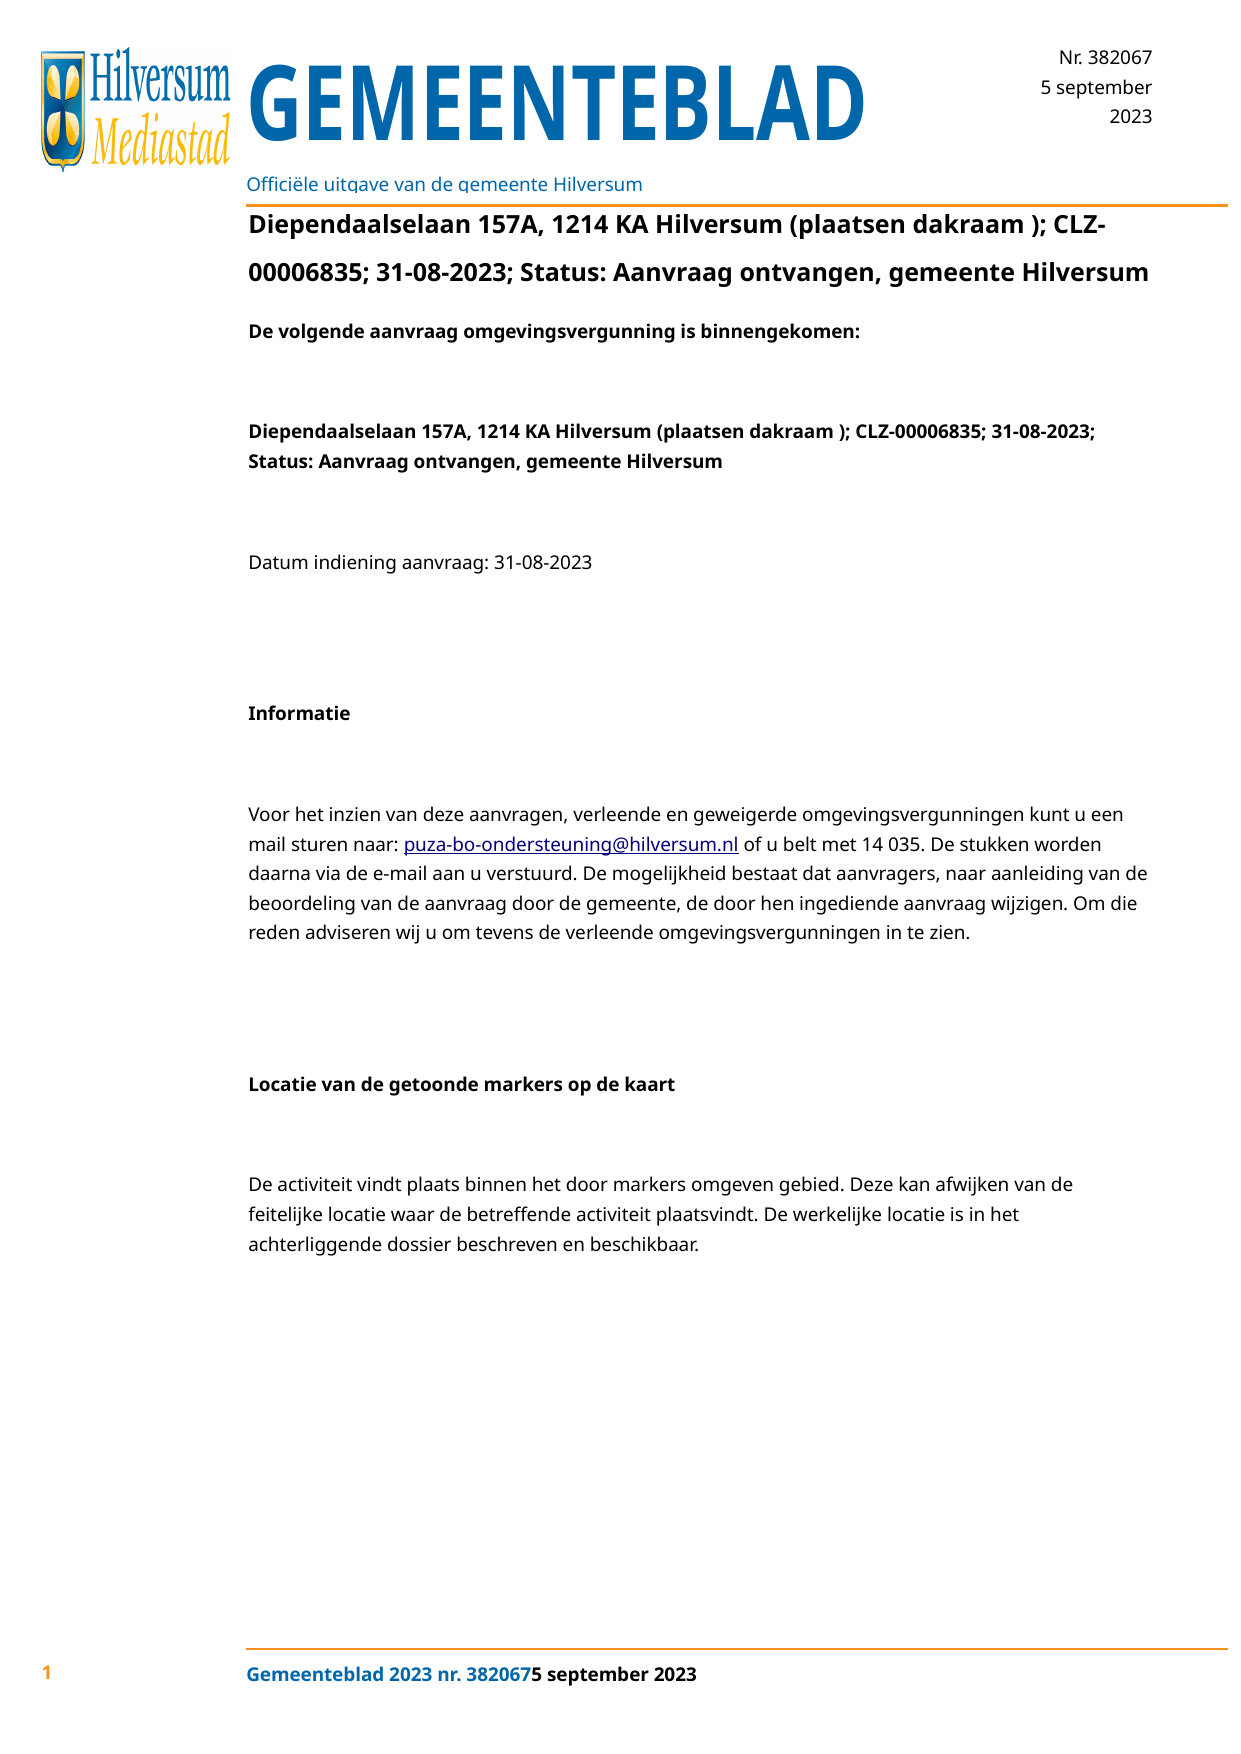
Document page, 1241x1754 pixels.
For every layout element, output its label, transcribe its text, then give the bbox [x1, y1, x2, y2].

text Diependaalselaan 157A, 1214 KA Hilversum (plaatsen dakraam ); CLZ-00006835; 31-08-2023; Status: Aanvraag ontvangen, gemeente Hilversum [248, 207, 1152, 288]
text Locatie van de getoonde markers op de kaart [248, 1071, 1152, 1097]
text De volgende aanvraag omgevingsvergunning is binnengekomen: [248, 318, 1152, 344]
text De activiteit vindt plaats binnen het door markers omgeven gebied. Deze kan afwijken van de feitelijke locatie waar de betreffende activiteit plaatsvindt. De werkelijke locatie is in het achterliggende dossier beschreven en beschikbaar. [248, 1172, 1152, 1257]
text Datum indiening aanvraag: 31-08-2023 [248, 549, 1152, 575]
picture [41, 47, 231, 172]
text Voor het inzien van deze aanvragen, verleende en geweigerde omgevingsvergunningen kunt u een mail sturen naar: puza-bo-ondersteuning@hilversum.nl of u belt met 14 035. De stukken worden daarna via de e-mail aan u verstuurd. De mogelijkheid bestaat dat aanvragers, naar aanleiding van de beoordeling van de aanvraag door de gemeente, de door hen ingediende aanvraag wijzigen. Om die reden adviseren wij u om tevens de verleende omgevingsvergunningen in te zien. [248, 801, 1152, 945]
text Informatie [248, 700, 1152, 726]
text Diependaalselaan 157A, 1214 KA Hilversum (plaatsen dakraam ); CLZ-00006835; 31-08-2023; Status: Aanvraag ontvangen, gemeente Hilversum [248, 419, 1152, 474]
